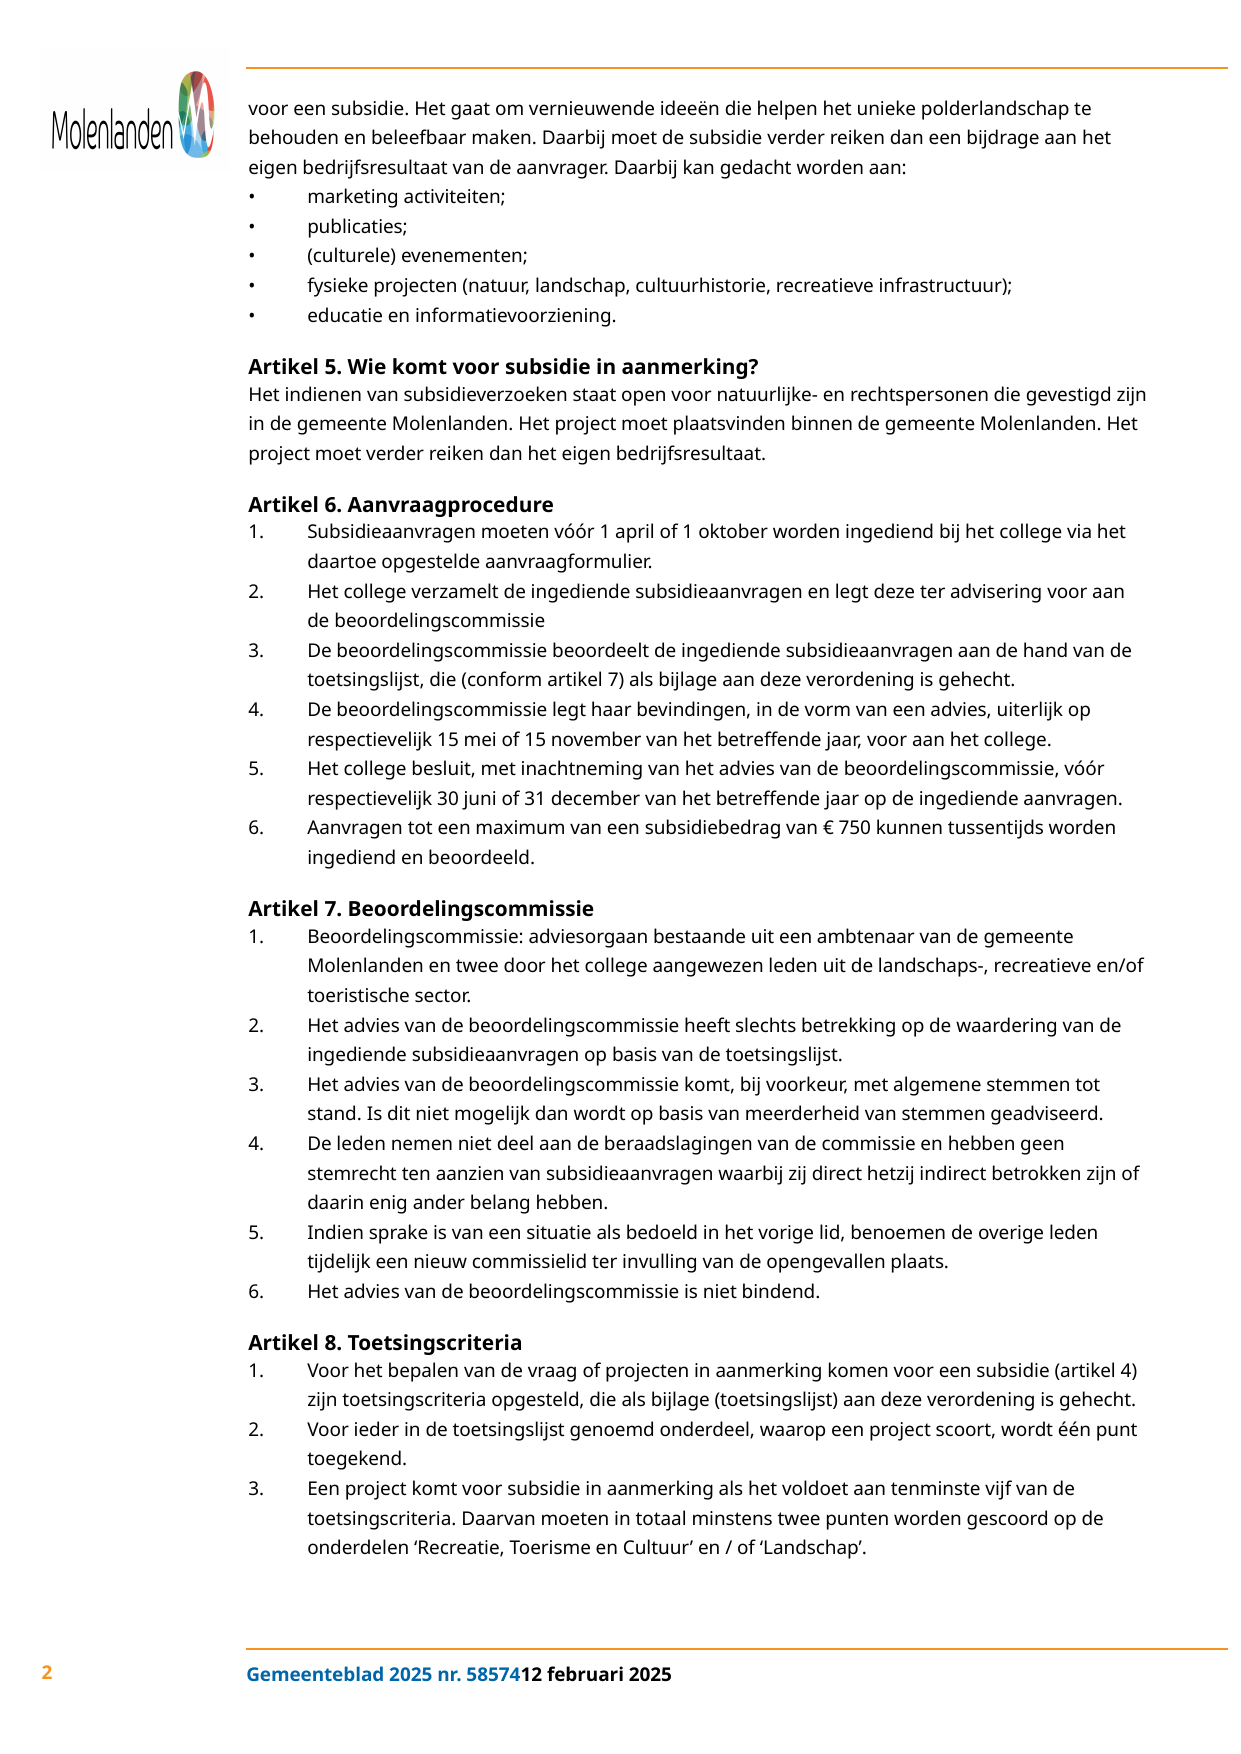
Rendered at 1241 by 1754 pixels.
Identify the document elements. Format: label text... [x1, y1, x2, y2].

list educatie en informatievoorziening. [248, 302, 1152, 328]
picture [41, 47, 231, 172]
list fysieke projecten (natuur, landschap, cultuurhistorie, recreatieve infrastructuur); [248, 272, 1152, 298]
list Indien sprake is van een situatie als bedoeld in het vorige lid, benoemen de overige leden tijdelijk een nieuw commissielid ter invulling van de opengevallen plaats. [248, 1219, 1152, 1274]
list Voor ieder in de toetsingslijst genoemd onderdeel, waarop een project scoort, wordt één punt toegekend. [248, 1416, 1152, 1471]
list Het college verzamelt de ingediende subsidieaanvragen en legt deze ter advisering voor aan de beoordelingscommissie [248, 578, 1152, 633]
list Beoordelingscommissie: adviesorgaan bestaande uit een ambtenaar van de gemeente Molenlanden en twee door het college aangewezen leden uit de landschaps-, recreatieve en/of toeristische sector. [248, 923, 1152, 1008]
text voor een subsidie. Het gaat om vernieuwende ideeën die helpen het unieke polderlandschap te behouden en beleefbaar maken. Daarbij moet de subsidie verder reiken dan een bijdrage aan het eigen bedrijfsresultaat van de aanvrager. Daarbij kan gedacht worden aan: [248, 95, 1152, 180]
list De beoordelingscommissie legt haar bevindingen, in de vorm van een advies, uiterlijk op respectievelijk 15 mei of 15 november van het betreffende jaar, voor aan het college. [248, 696, 1152, 752]
list marketing activiteiten; [248, 183, 1152, 209]
list Een project komt voor subsidie in aanmerking als het voldoet aan tenminste vijf van de toetsingscriteria. Daarvan moeten in totaal minstens twee punten worden gescoord op de onderdelen ‘Recreatie, Toerisme en Cultuur’ en / of ‘Landschap’. [248, 1475, 1152, 1560]
list Aanvragen tot een maximum van een subsidiebedrag van € 750 kunnen tussentijds worden ingediend en beoordeeld. [248, 814, 1152, 870]
list Het advies van de beoordelingscommissie heeft slechts betrekking op de waardering van de ingediende subsidieaanvragen op basis van de toetsingslijst. [248, 1012, 1152, 1067]
list De leden nemen niet deel aan de beraadslagingen van de commissie en hebben geen stemrecht ten aanzien van subsidieaanvragen waarbij zij direct hetzij indirect betrokken zijn of daarin enig ander belang hebben. [248, 1130, 1152, 1215]
list Voor het bepalen van de vraag of projecten in aanmerking komen voor een subsidie (artikel 4) zijn toetsingscriteria opgesteld, die als bijlage (toetsingslijst) aan deze verordening is gehecht. [248, 1357, 1152, 1412]
text Artikel 6. Aanvraagprocedure [248, 490, 1152, 519]
list De beoordelingscommissie beoordeelt de ingediende subsidieaanvragen aan de hand van de toetsingslijst, die (conform artikel 7) als bijlage aan deze verordening is gehecht. [248, 637, 1152, 692]
text Artikel 7. Beoordelingscommissie [248, 894, 1152, 923]
text Artikel 5. Wie komt voor subsidie in aanmerking? [248, 352, 1152, 381]
list Subsidieaanvragen moeten vóór 1 april of 1 oktober worden ingediend bij het college via het daartoe opgestelde aanvraagformulier. [248, 519, 1152, 574]
text Artikel 8. Toetsingscriteria [248, 1328, 1152, 1357]
list (culturele) evenementen; [248, 243, 1152, 268]
list Het advies van de beoordelingscommissie is niet bindend. [248, 1278, 1152, 1304]
list Het college besluit, met inachtneming van het advies van de beoordelingscommissie, vóór respectievelijk 30 juni of 31 december van het betreffende jaar op de ingediende aanvragen. [248, 755, 1152, 811]
list Het advies van de beoordelingscommissie komt, bij voorkeur, met algemene stemmen tot stand. Is dit niet mogelijk dan wordt op basis van meerderheid van stemmen geadviseerd. [248, 1071, 1152, 1126]
list publicaties; [248, 213, 1152, 239]
text Het indienen van subsidieverzoeken staat open voor natuurlijke- en rechtspersonen die gevestigd zijn in de gemeente Molenlanden. Het project moet plaatsvinden binnen de gemeente Molenlanden. Het project moet verder reiken dan het eigen bedrijfsresultaat. [248, 381, 1152, 466]
